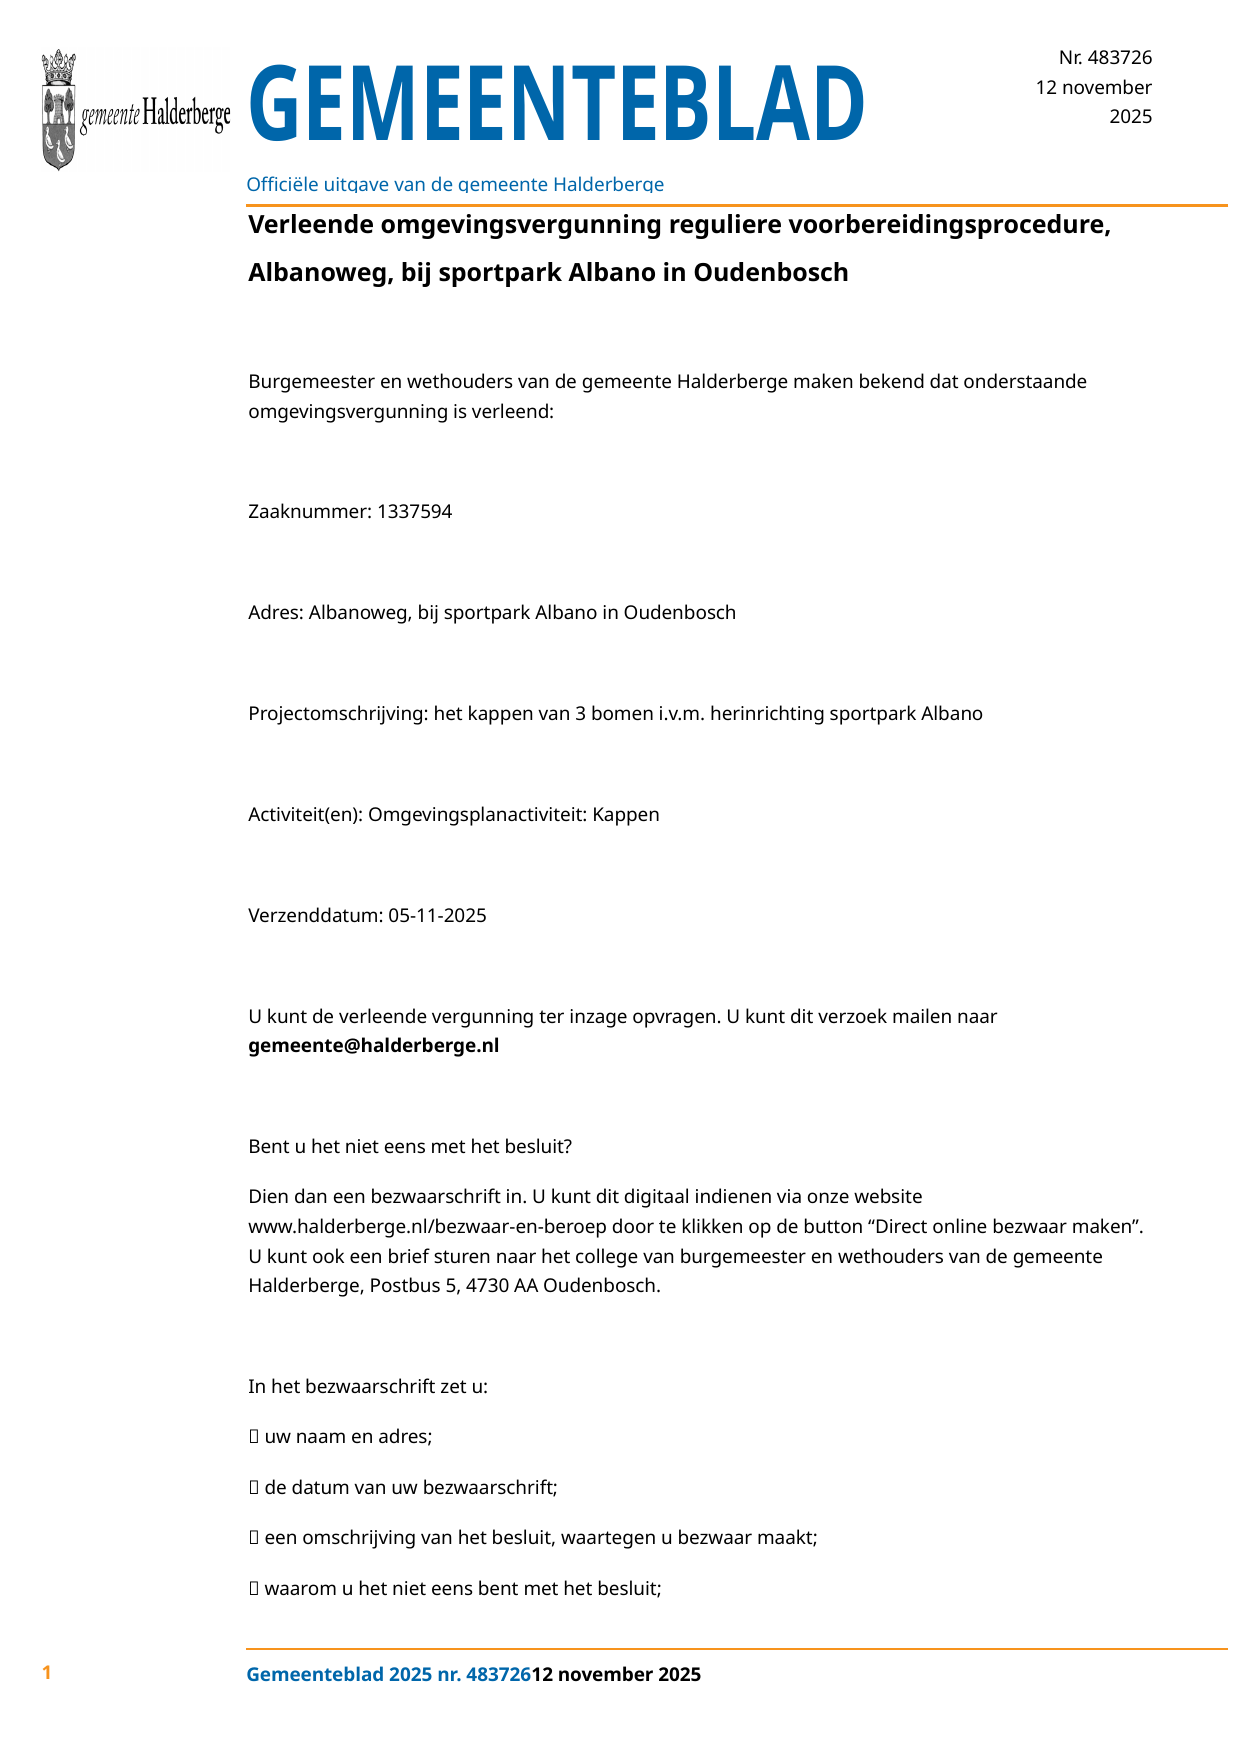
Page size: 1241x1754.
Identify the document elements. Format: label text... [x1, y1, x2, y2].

text Zaaknummer: 1337594 [248, 499, 1152, 524]
text In het bezwaarschrift zet u: [248, 1373, 1152, 1399]
text  een omschrijving van het besluit, waartegen u bezwaar maakt; [248, 1524, 1152, 1550]
text U kunt de verleende vergunning ter inzage opvragen. U kunt dit verzoek mailen naar gemeente@halderberge.nl [248, 1003, 1152, 1058]
text Bent u het niet eens met het besluit? [248, 1133, 1152, 1159]
text  de datum van uw bezwaarschrift; [248, 1474, 1152, 1500]
text Activiteit(en): Omgevingsplanactiviteit: Kappen [248, 801, 1152, 827]
text Projectomschrijving: het kappen van 3 bomen i.v.m. herinrichting sportpark Albano [248, 700, 1152, 726]
text Verzenddatum: 05-11-2025 [248, 902, 1152, 928]
text Verleende omgevingsvergunning reguliere voorbereidingsprocedure, Albanoweg, bij sportpark Albano in Oudenbosch [248, 207, 1152, 288]
text  waarom u het niet eens bent met het besluit; [248, 1575, 1152, 1601]
text  uw naam en adres; [248, 1424, 1152, 1449]
picture [41, 47, 231, 172]
text Dien dan een bezwaarschrift in. U kunt dit digitaal indienen via onze website www.halderberge.nl/bezwaar-en-beroep door te klikken op de button “Direct online bezwaar maken”. U kunt ook een brief sturen naar het college van burgemeester en wethouders van de gemeente Halderberge, Postbus 5, 4730 AA Oudenbosch. [248, 1184, 1152, 1298]
text Adres: Albanoweg, bij sportpark Albano in Oudenbosch [248, 599, 1152, 625]
text Burgemeester en wethouders van de gemeente Halderberge maken bekend dat onderstaande omgevingsvergunning is verleend: [248, 368, 1152, 424]
